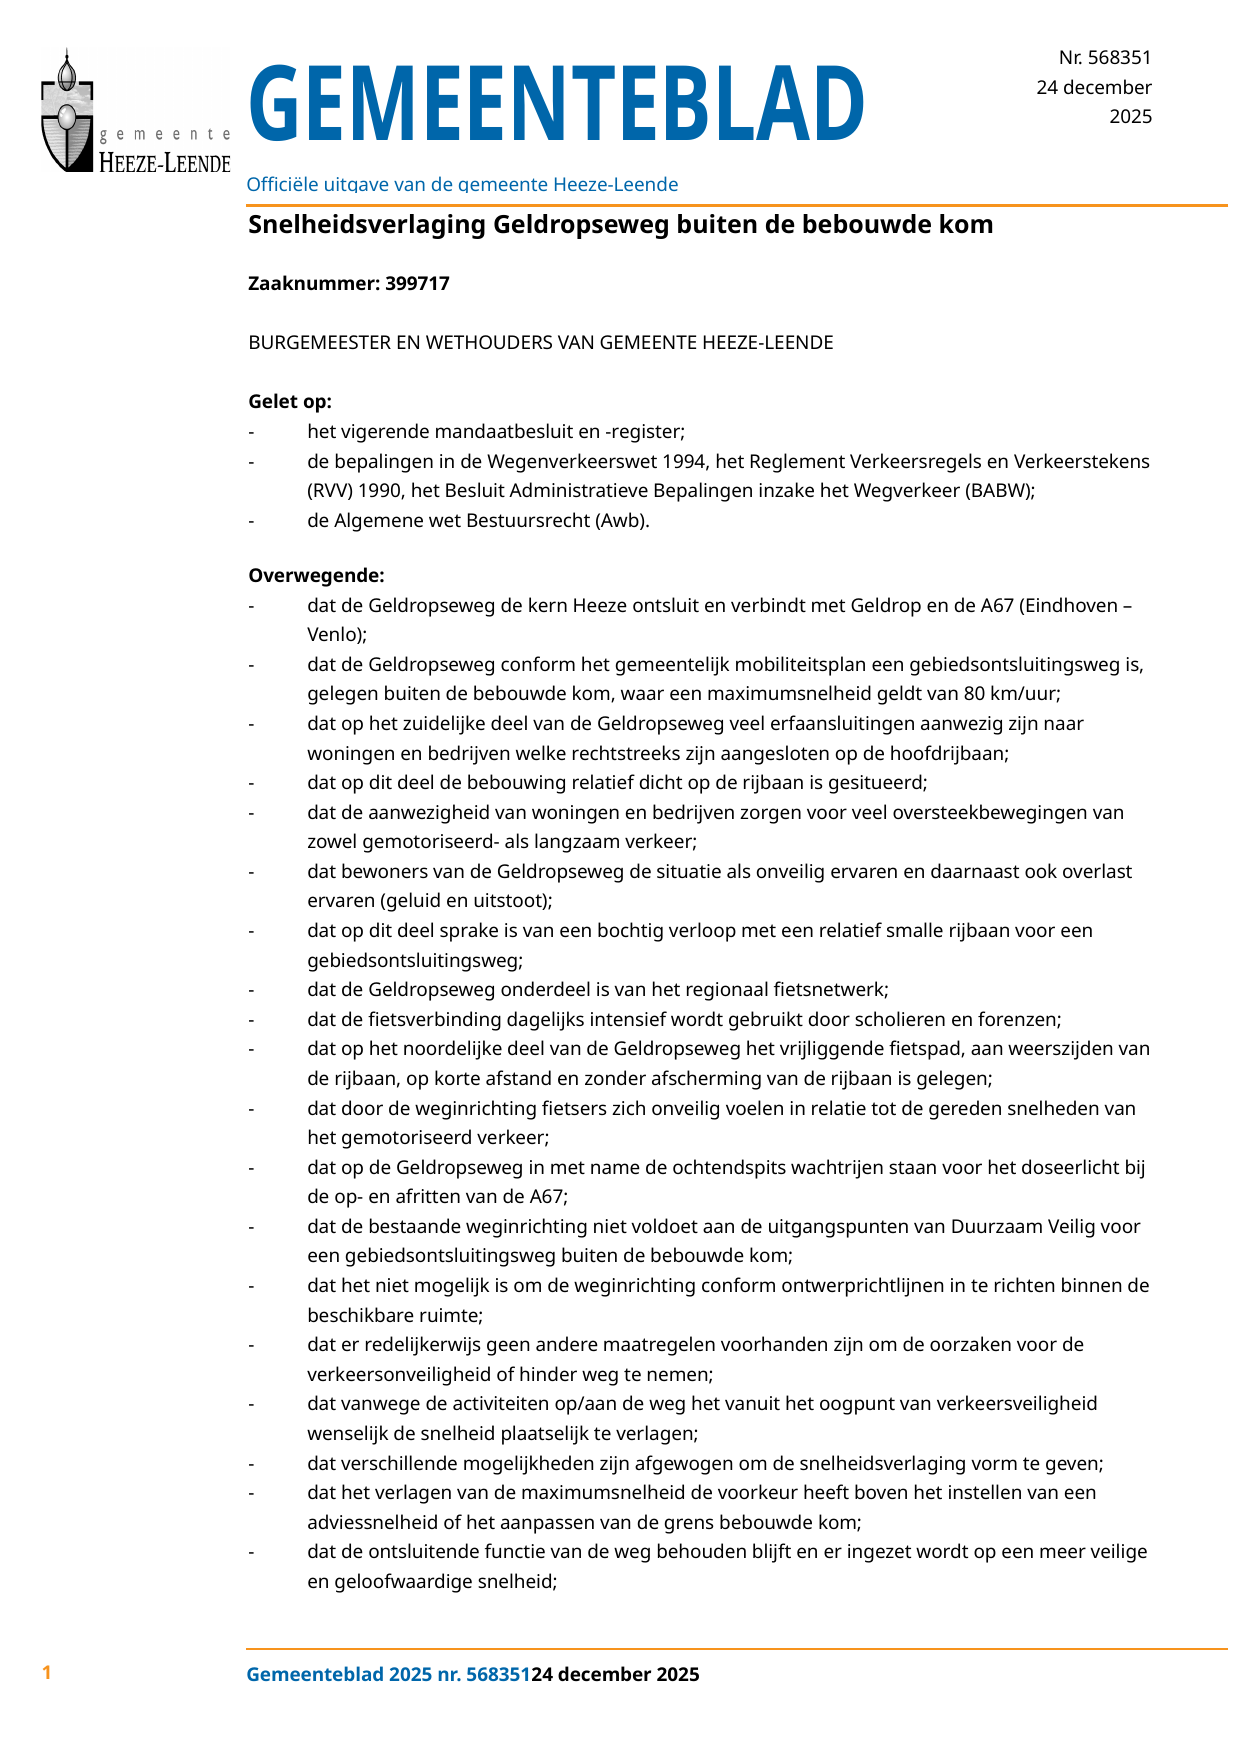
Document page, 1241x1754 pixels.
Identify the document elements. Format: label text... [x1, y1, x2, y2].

list dat op het zuidelijke deel van de Geldropseweg veel erfaansluitingen aanwezig zijn naar woningen en bedrijven welke rechtstreeks zijn aangesloten op de hoofdrijbaan; [248, 710, 1152, 766]
text BURGEMEESTER EN WETHOUDERS VAN GEMEENTE HEEZE-LEENDE [248, 329, 1152, 355]
text Overwegende: [248, 562, 1152, 588]
text Zaaknummer: 399717 [248, 270, 1152, 296]
list dat bewoners van de Geldropseweg de situatie als onveilig ervaren en daarnaast ook overlast ervaren (geluid en uitstoot); [248, 858, 1152, 913]
list dat op het noordelijke deel van de Geldropseweg het vrijliggende fietspad, aan weerszijden van de rijbaan, op korte afstand en zonder afscherming van de rijbaan is gelegen; [248, 1036, 1152, 1091]
picture [41, 47, 231, 172]
list dat de Geldropseweg conform het gemeentelijk mobiliteitsplan een gebiedsontsluitingsweg is, gelegen buiten de bebouwde kom, waar een maximumsnelheid geldt van 80 km/uur; [248, 651, 1152, 706]
list dat de bestaande weginrichting niet voldoet aan de uitgangspunten van Duurzaam Veilig voor een gebiedsontsluitingsweg buiten de bebouwde kom; [248, 1213, 1152, 1268]
list dat de Geldropseweg onderdeel is van het regionaal fietsnetwerk; [248, 976, 1152, 1002]
list dat door de weginrichting fietsers zich onveilig voelen in relatie tot de gereden snelheden van het gemotoriseerd verkeer; [248, 1095, 1152, 1150]
list het vigerende mandaatbesluit en -register; [248, 418, 1152, 444]
list dat de fietsverbinding dagelijks intensief wordt gebruikt door scholieren en forenzen; [248, 1006, 1152, 1032]
list dat het verlagen van de maximumsnelheid de voorkeur heeft boven het instellen van een adviessnelheid of het aanpassen van de grens bebouwde kom; [248, 1479, 1152, 1535]
list dat de aanwezigheid van woningen en bedrijven zorgen voor veel oversteekbewegingen van zowel gemotoriseerd- als langzaam verkeer; [248, 799, 1152, 854]
text Gelet op: [248, 389, 1152, 414]
list de bepalingen in de Wegenverkeerswet 1994, het Reglement Verkeersregels en Verkeerstekens (RVV) 1990, het Besluit Administratieve Bepalingen inzake het Wegverkeer (BABW); [248, 448, 1152, 503]
list dat verschillende mogelijkheden zijn afgewogen om de snelheidsverlaging vorm te geven; [248, 1450, 1152, 1476]
list dat op de Geldropseweg in met name de ochtendspits wachtrijen staan voor het doseerlicht bij de op- en afritten van de A67; [248, 1154, 1152, 1209]
list de Algemene wet Bestuursrecht (Awb). [248, 507, 1152, 533]
list dat de Geldropseweg de kern Heeze ontsluit en verbindt met Geldrop en de A67 (Eindhoven – Venlo); [248, 592, 1152, 647]
list dat vanwege de activiteiten op/aan de weg het vanuit het oogpunt van verkeersveiligheid wenselijk de snelheid plaatselijk te verlagen; [248, 1391, 1152, 1446]
list dat de ontsluitende functie van de weg behouden blijft en er ingezet wordt op een meer veilige en geloofwaardige snelheid; [248, 1538, 1152, 1594]
list dat op dit deel sprake is van een bochtig verloop met een relatief smalle rijbaan voor een gebiedsontsluitingsweg; [248, 917, 1152, 973]
list dat het niet mogelijk is om de weginrichting conform ontwerprichtlijnen in te richten binnen de beschikbare ruimte; [248, 1272, 1152, 1328]
list dat op dit deel de bebouwing relatief dicht op de rijbaan is gesitueerd; [248, 769, 1152, 795]
text Snelheidsverlaging Geldropseweg buiten de bebouwde kom [248, 207, 1152, 241]
list dat er redelijkerwijs geen andere maatregelen voorhanden zijn om de oorzaken voor de verkeersonveiligheid of hinder weg te nemen; [248, 1331, 1152, 1387]
